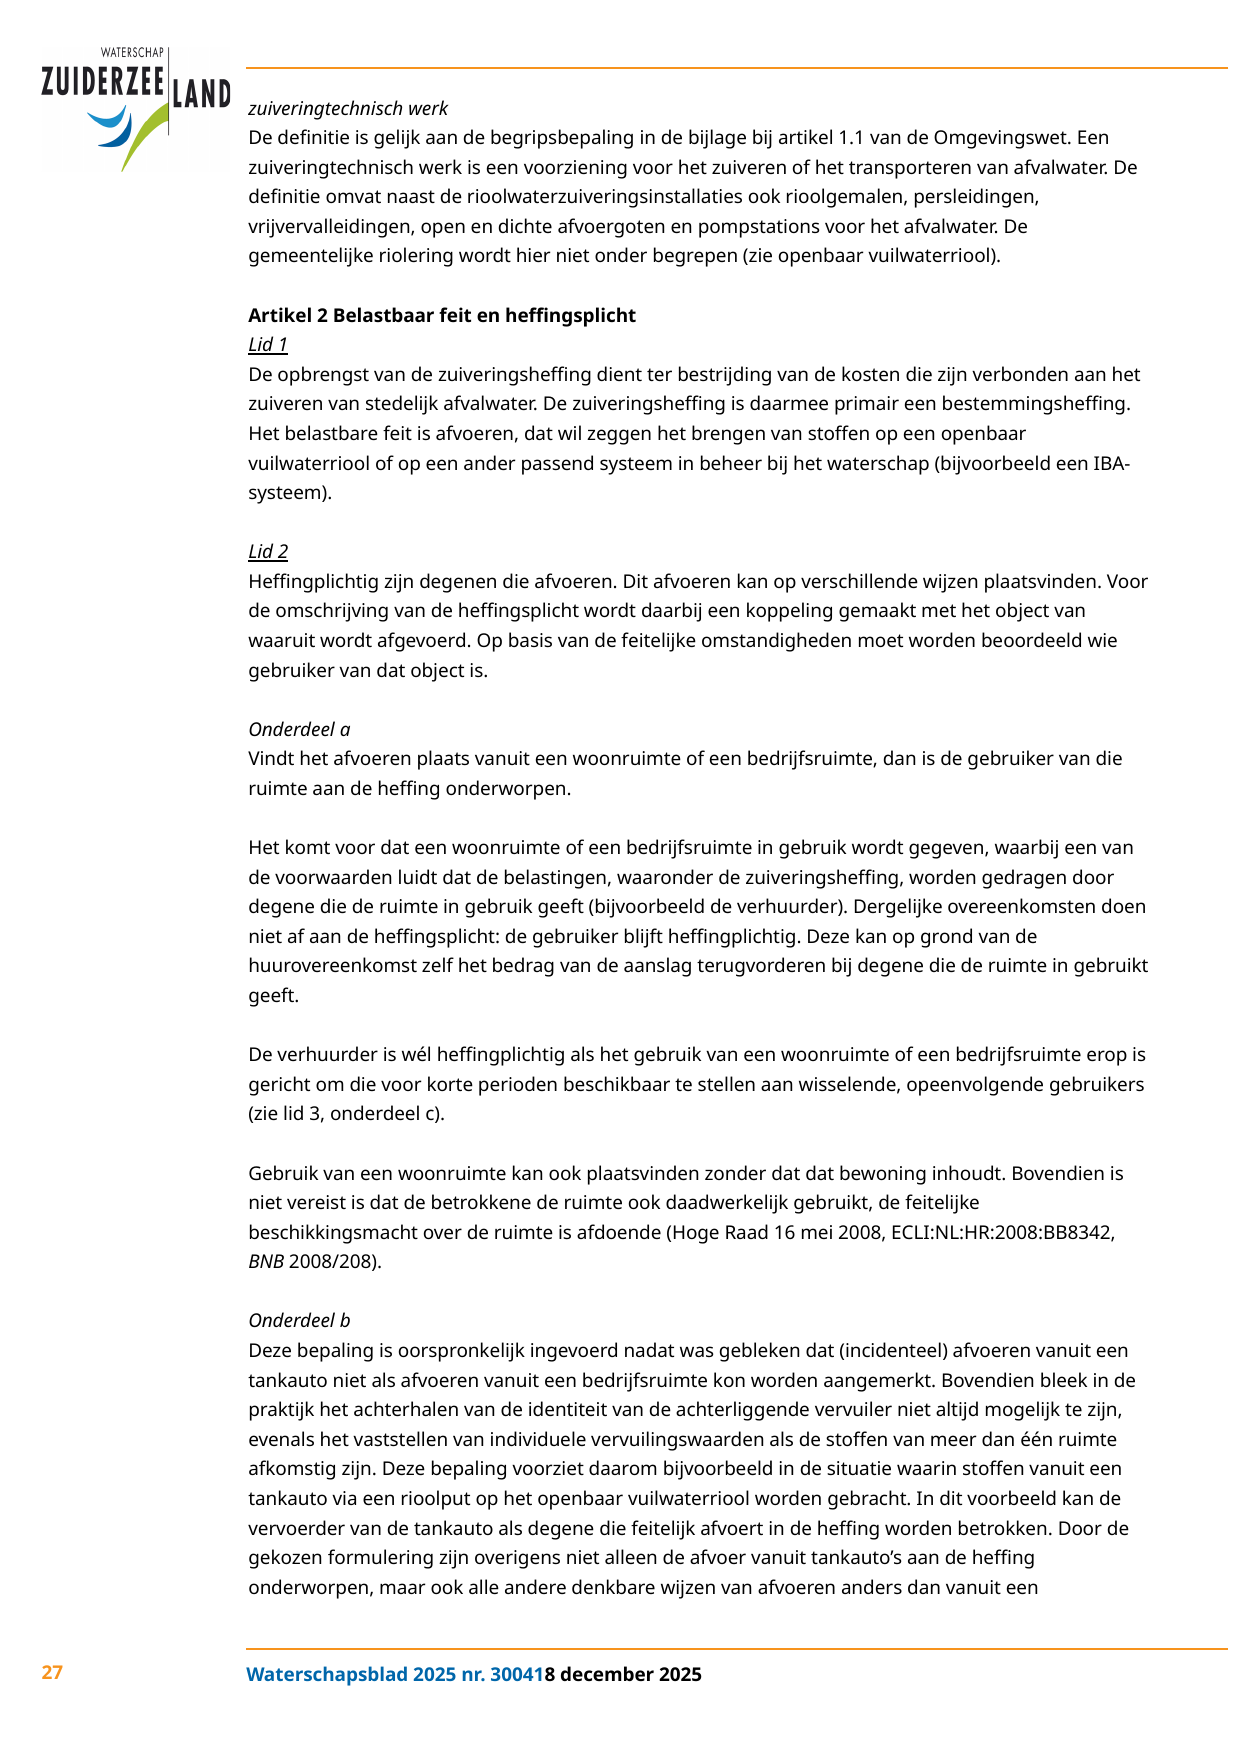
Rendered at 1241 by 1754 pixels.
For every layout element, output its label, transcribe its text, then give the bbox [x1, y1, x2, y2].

text Vindt het afvoeren plaats vanuit een woonruimte of een bedrijfsruimte, dan is de gebruiker van die ruimte aan de heffing onderworpen. [248, 746, 1152, 801]
text zuiveringtechnisch werk [248, 95, 1152, 121]
text De definitie is gelijk aan de begripsbepaling in de bijlage bij artikel 1.1 van de Omgevingswet. Een zuiveringtechnisch werk is een voorziening voor het zuiveren of het transporteren van afvalwater. De definitie omvat naast de rioolwaterzuiveringsinstallaties ook rioolgemalen, persleidingen, vrijvervalleidingen, open en dichte afvoergoten en pompstations voor het afvalwater. De gemeentelijke riolering wordt hier niet onder begrepen (zie openbaar vuilwaterriool). [248, 124, 1152, 268]
text Artikel 2 Belastbaar feit en heffingsplicht [248, 302, 1152, 328]
text Onderdeel b [248, 1308, 1152, 1333]
text Lid 1 [248, 331, 1152, 357]
text Het komt voor dat een woonruimte of een bedrijfsruimte in gebruik wordt gegeven, waarbij een van de voorwaarden luidt dat de belastingen, waaronder de zuiveringsheffing, worden gedragen door degene die de ruimte in gebruik geeft (bijvoorbeeld de verhuurder). Dergelijke overeenkomsten doen niet af aan de heffingsplicht: de gebruiker blijft heffingplichtig. Deze kan op grond van de huurovereenkomst zelf het bedrag van de aanslag terugvorderen bij degene die de ruimte in gebruikt geeft. [248, 834, 1152, 1008]
text Deze bepaling is oorspronkelijk ingevoerd nadat was gebleken dat (incidenteel) afvoeren vanuit een tankauto niet als afvoeren vanuit een bedrijfsruimte kon worden aangemerkt. Bovendien bleek in de praktijk het achterhalen van de identiteit van de achterliggende vervuiler niet altijd mogelijk te zijn, evenals het vaststellen van individuele vervuilingswaarden als de stoffen van meer dan één ruimte afkomstig zijn. Deze bepaling voorziet daarom bijvoorbeeld in de situatie waarin stoffen vanuit een tankauto via een rioolput op het openbaar vuilwaterriool worden gebracht. In dit voorbeeld kan de vervoerder van de tankauto als degene die feitelijk afvoert in de heffing worden betrokken. Door de gekozen formulering zijn overigens niet alleen de afvoer vanuit tankauto’s aan de heffing onderworpen, maar ook alle andere denkbare wijzen van afvoeren anders dan vanuit een [248, 1337, 1152, 1600]
text De verhuurder is wél heffingplichtig als het gebruik van een woonruimte of een bedrijfsruimte erop is gericht om die voor korte perioden beschikbaar te stellen aan wisselende, opeenvolgende gebruikers (zie lid 3, onderdeel c). [248, 1041, 1152, 1126]
text Gebruik van een woonruimte kan ook plaatsvinden zonder dat dat bewoning inhoudt. Bovendien is niet vereist is dat de betrokkene de ruimte ook daadwerkelijk gebruikt, de feitelijke beschikkingsmacht over de ruimte is afdoende (Hoge Raad 16 mei 2008, ECLI:NL:HR:2008:BB8342, BNB 2008/208). [248, 1160, 1152, 1274]
text Lid 2 [248, 538, 1152, 564]
text De opbrengst van de zuiveringsheffing dient ter bestrijding van de kosten die zijn verbonden aan het zuiveren van stedelijk afvalwater. De zuiveringsheffing is daarmee primair een bestemmingsheffing. Het belastbare feit is afvoeren, dat wil zeggen het brengen van stoffen op een openbaar vuilwaterriool of op een ander passend systeem in beheer bij het waterschap (bijvoorbeeld een IBA-systeem). [248, 361, 1152, 505]
text Heffingplichtig zijn degenen die afvoeren. Dit afvoeren kan op verschillende wijzen plaatsvinden. Voor de omschrijving van de heffingsplicht wordt daarbij een koppeling gemaakt met het object van waaruit wordt afgevoerd. Op basis van de feitelijke omstandigheden moet worden beoordeeld wie gebruiker van dat object is. [248, 568, 1152, 683]
picture [41, 47, 231, 172]
text Onderdeel a [248, 716, 1152, 742]
